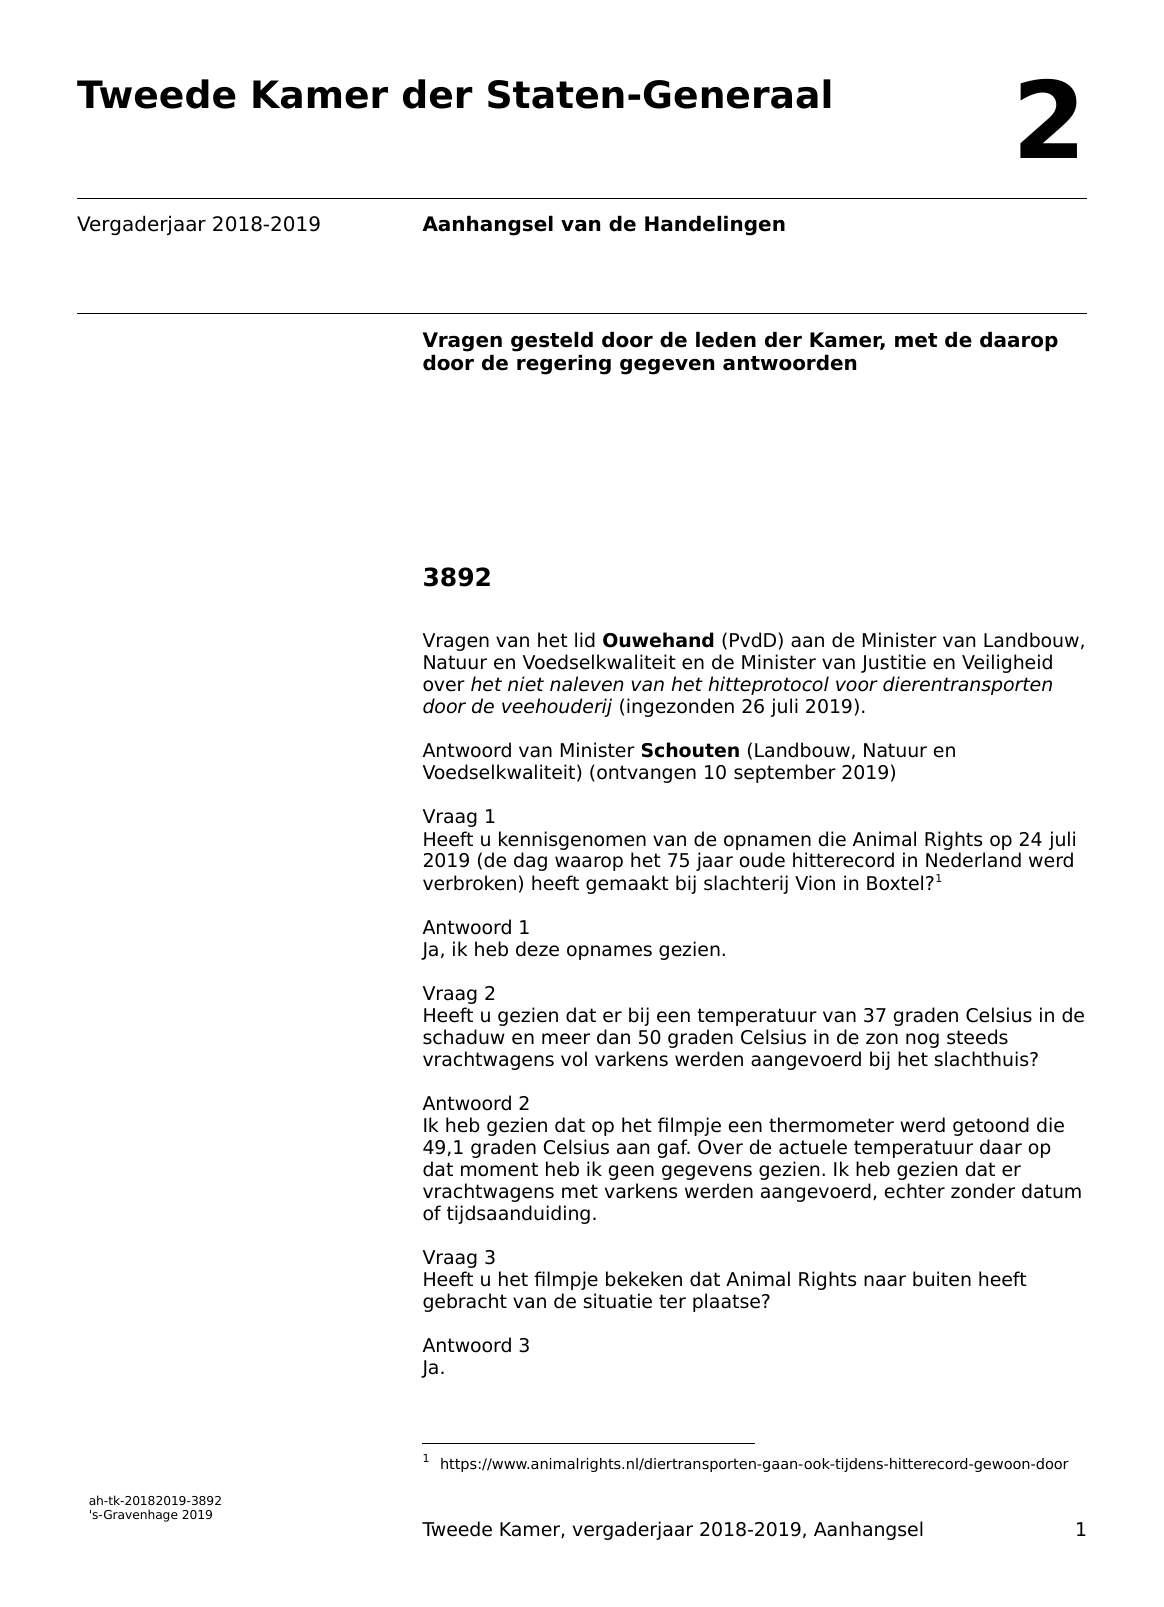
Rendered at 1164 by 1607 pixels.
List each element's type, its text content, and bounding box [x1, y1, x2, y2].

table_header Tweede Kamer der Staten-Generaal [77, 59, 886, 198]
text 's-Gravenhage 2019 [88, 1508, 323, 1522]
text Heeft u het filmpje bekeken dat Animal Rights naar buiten heeft gebracht van de situatie ter plaatse? [422, 1269, 1087, 1313]
text Vraag 2 [422, 983, 1087, 1005]
table_cell Aanhangsel van de Handelingen [422, 199, 1087, 313]
text Vraag 1 [422, 806, 1087, 828]
text Heeft u kennisgenomen van de opnamen die Animal Rights op 24 juli 2019 (de dag waarop het 75 jaar oude hitterecord in Nederland werd verbroken) heeft gemaakt bij slachterij Vion in Boxtel? [422, 828, 1087, 894]
text Ja. [422, 1357, 1087, 1379]
text Vraag 3 [422, 1247, 1087, 1269]
text Antwoord 3 [422, 1335, 1087, 1357]
text https://www.animalrights.nl/diertransporten-gaan-ook-tijdens-hitterecord-gewoon-door [422, 1452, 1087, 1474]
text Ik heb gezien dat op het filmpje een thermometer werd getoond die 49,1 graden Celsius aan gaf. Over de actuele temperatuur daar op dat moment heb ik geen gegevens gezien. Ik heb gezien dat er vrachtwagens met varkens werden aangevoerd, echter zonder datum of tijdsaanduiding. [422, 1115, 1087, 1225]
table_cell [77, 314, 422, 375]
text Heeft u gezien dat er bij een temperatuur van 37 graden Celsius in de schaduw en meer dan 50 graden Celsius in de zon nog steeds vrachtwagens vol varkens werden aangevoerd bij het slachthuis? [422, 1005, 1087, 1071]
table_cell Vergaderjaar 2018-2019 [77, 199, 422, 313]
text Antwoord 2 [422, 1093, 1087, 1115]
table_cell Vragen gesteld door de leden der Kamer, met de daarop door de regering gegeven antwoorden [422, 314, 1087, 375]
text ah-tk-20182019-3892 [88, 1494, 323, 1508]
text Antwoord van Minister Schouten (Landbouw, Natuur en Voedselkwaliteit) (ontvangen 10 september 2019) [422, 740, 1087, 784]
text 3892 [422, 563, 1087, 592]
table_header 2 [886, 59, 1087, 198]
text Ja, ik heb deze opnames gezien. [422, 938, 1087, 961]
text Vragen van het lid Ouwehand (PvdD) aan de Minister van Landbouw, Natuur en Voedselkwaliteit en de Minister van Justitie en Veiligheid over het niet naleven van het hitteprotocol voor dierentransporten door de veehouderij (ingezonden 26 juli 2019). [422, 630, 1087, 718]
text Antwoord 1 [422, 917, 1087, 938]
